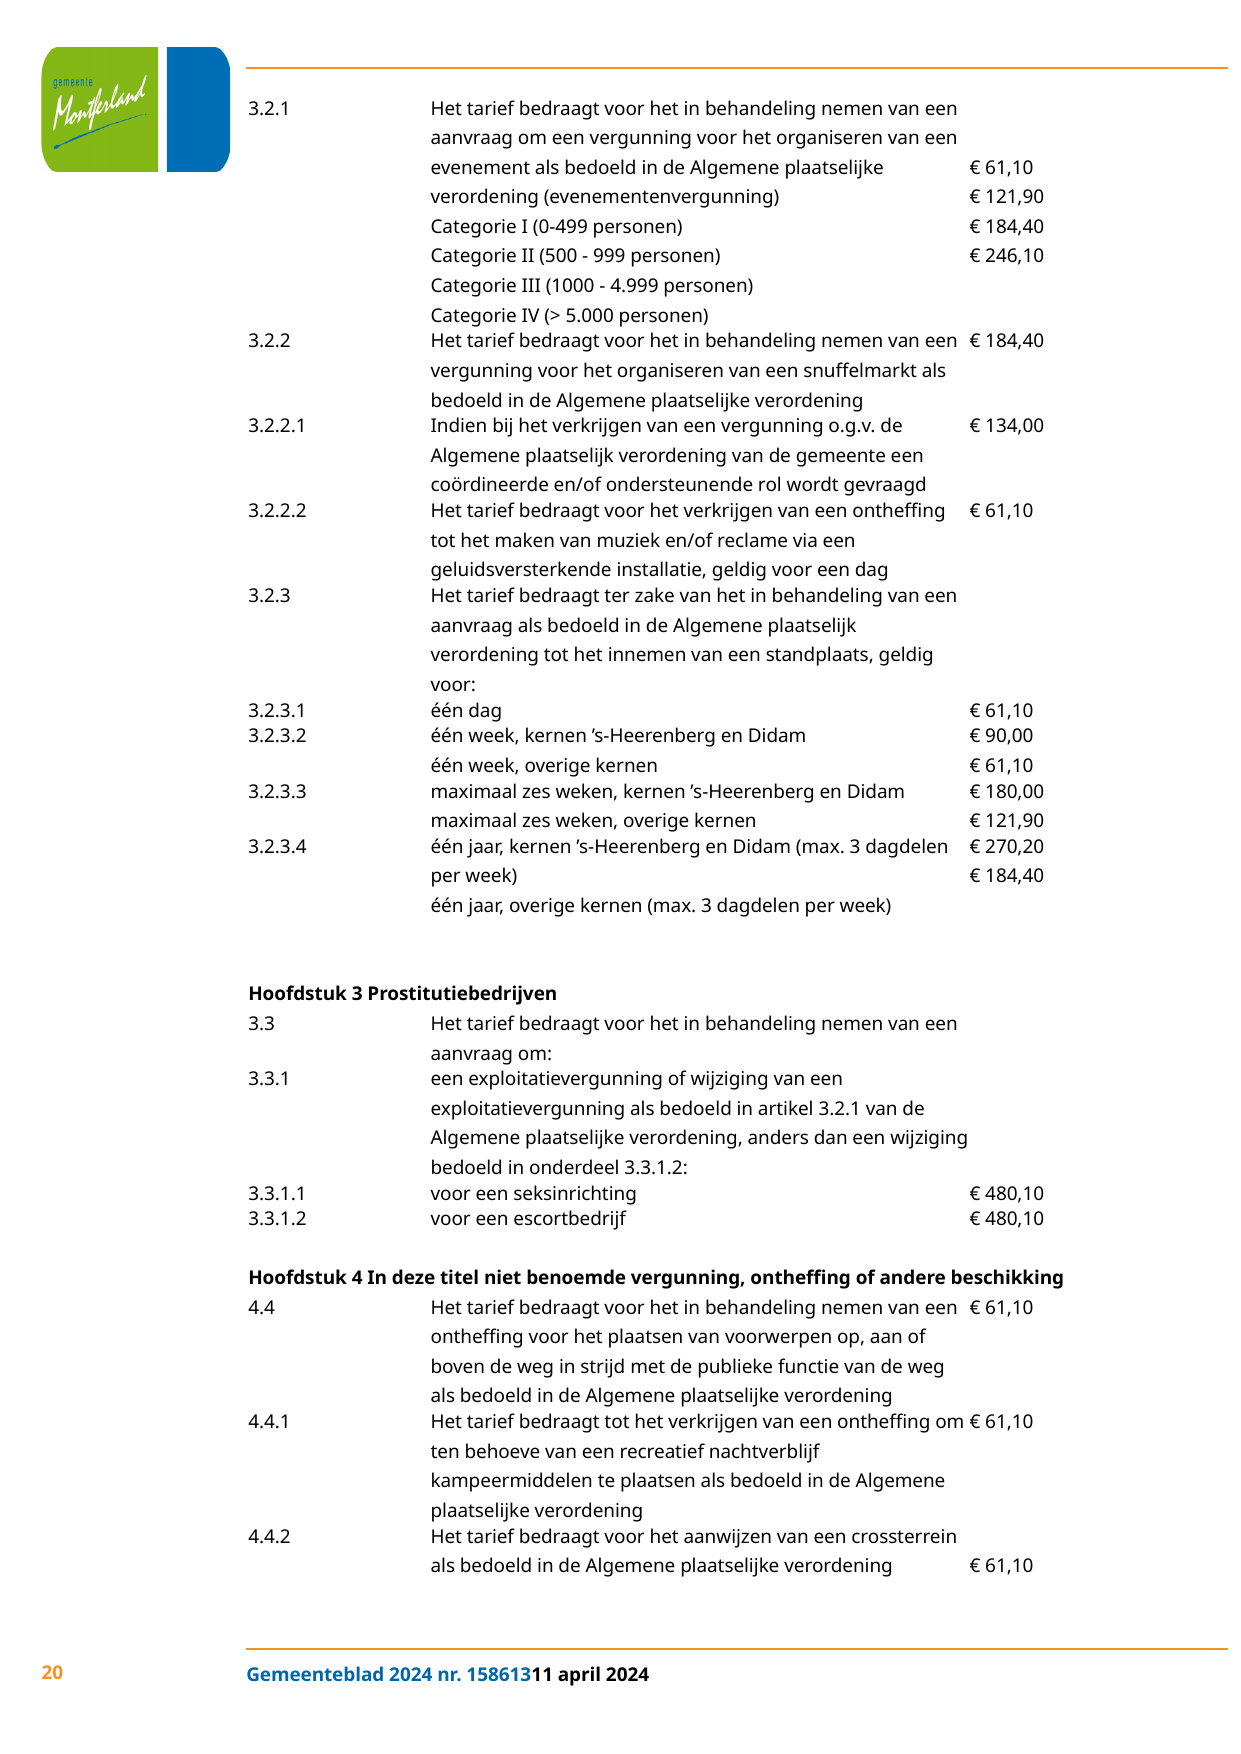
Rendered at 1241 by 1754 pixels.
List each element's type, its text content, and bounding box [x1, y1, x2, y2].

table_header Het tarief bedraagt voor het in behandeling nemen van een ontheffing voor het plaatsen van voorwerpen op, aan of boven de weg in strijd met de publieke functie van de weg als bedoeld in de Algemene plaatselijke verordening [430, 1294, 969, 1408]
table_header € 61,10 [969, 1294, 1152, 1408]
text Hoofdstuk 3 Prostitutiebedrijven [248, 980, 1152, 1006]
table_cell voor een escortbedrijf [430, 1206, 969, 1231]
table_cell € 90,00 € 61,10 [969, 723, 1152, 778]
table_cell Het tarief bedraagt voor het verkrijgen van een ontheffing tot het maken van muziek en/of reclame via een geluidsversterkende installatie, geldig voor een dag [430, 498, 969, 582]
table_cell [969, 1065, 1152, 1180]
table_cell 3.2.3.3 [248, 778, 430, 833]
table_header Het tarief bedraagt voor het in behandeling nemen van een aanvraag om: [430, 1010, 969, 1065]
table_cell 3.2.2.2 [248, 498, 430, 582]
table_cell € 480,10 [969, 1206, 1152, 1231]
table_cell 3.2.3 [248, 582, 430, 697]
table_cell Het tarief bedraagt ter zake van het in behandeling van een aanvraag als bedoeld in de Algemene plaatselijk verordening tot het innemen van een standplaats, geldig voor: [430, 582, 969, 697]
table_cell € 270,20 € 184,40 [969, 833, 1152, 918]
table_cell € 134,00 [969, 413, 1152, 497]
table_header 3.3 [248, 1010, 430, 1065]
table_cell € 61,10 [969, 697, 1152, 722]
table_cell 3.2.3.2 [248, 723, 430, 778]
table_cell één week, kernen ’s-Heerenberg en Didam één week, overige kernen [430, 723, 969, 778]
table_cell [969, 582, 1152, 697]
table_header [969, 1010, 1152, 1065]
table_cell € 61,10 [969, 1523, 1152, 1578]
table_header 3.2.1 [248, 95, 430, 328]
table_cell 3.2.2.1 [248, 413, 430, 497]
table_cell Het tarief bedraagt tot het verkrijgen van een ontheffing om ten behoeve van een recreatief nachtverblijf kampeermiddelen te plaatsen als bedoeld in de Algemene plaatselijke verordening [430, 1408, 969, 1523]
table_cell Indien bij het verkrijgen van een vergunning o.g.v. de Algemene plaatselijk verordening van de gemeente een coördineerde en/of ondersteunende rol wordt gevraagd [430, 413, 969, 497]
table_cell 3.2.3.4 [248, 833, 430, 918]
table_cell 3.3.1.2 [248, 1206, 430, 1231]
table_cell 4.4.2 [248, 1523, 430, 1578]
table_cell Het tarief bedraagt voor het in behandeling nemen van een vergunning voor het organiseren van een snuffelmarkt als bedoeld in de Algemene plaatselijke verordening [430, 328, 969, 412]
table_cell voor een seksinrichting [430, 1180, 969, 1206]
table_cell 3.2.3.1 [248, 697, 430, 722]
table_header Het tarief bedraagt voor het in behandeling nemen van een aanvraag om een vergunning voor het organiseren van een evenement als bedoeld in de Algemene plaatselijke verordening (evenementenvergunning) Categorie I (0-499 personen) Categorie II (500 - 999 personen) Categorie III (1000 - 4.999 personen) Categorie IV (> 5.000 personen) [430, 95, 969, 328]
table_cell 3.3.1.1 [248, 1180, 430, 1206]
table_cell € 180,00 € 121,90 [969, 778, 1152, 833]
table_cell maximaal zes weken, kernen ’s-Heerenberg en Didam maximaal zes weken, overige kernen [430, 778, 969, 833]
table_cell € 61,10 [969, 498, 1152, 582]
table_cell een exploitatievergunning of wijziging van een exploitatievergunning als bedoeld in artikel 3.2.1 van de Algemene plaatselijke verordening, anders dan een wijziging bedoeld in onderdeel 3.3.1.2: [430, 1065, 969, 1180]
table_header 4.4 [248, 1294, 430, 1408]
table_cell één dag [430, 697, 969, 722]
table_header € 61,10 € 121,90 € 184,40 € 246,10 [969, 95, 1152, 328]
table_cell één jaar, kernen ’s-Heerenberg en Didam (max. 3 dagdelen per week) één jaar, overige kernen (max. 3 dagdelen per week) [430, 833, 969, 918]
picture [41, 47, 231, 172]
table_cell € 184,40 [969, 328, 1152, 412]
table_cell € 61,10 [969, 1408, 1152, 1523]
table_cell € 480,10 [969, 1180, 1152, 1206]
table_cell 4.4.1 [248, 1408, 430, 1523]
table_cell 3.2.2 [248, 328, 430, 412]
table_cell 3.3.1 [248, 1065, 430, 1180]
table_cell Het tarief bedraagt voor het aanwijzen van een crossterrein als bedoeld in de Algemene plaatselijke verordening [430, 1523, 969, 1578]
text Hoofdstuk 4 In deze titel niet benoemde vergunning, ontheffing of andere beschikking [248, 1264, 1152, 1290]
